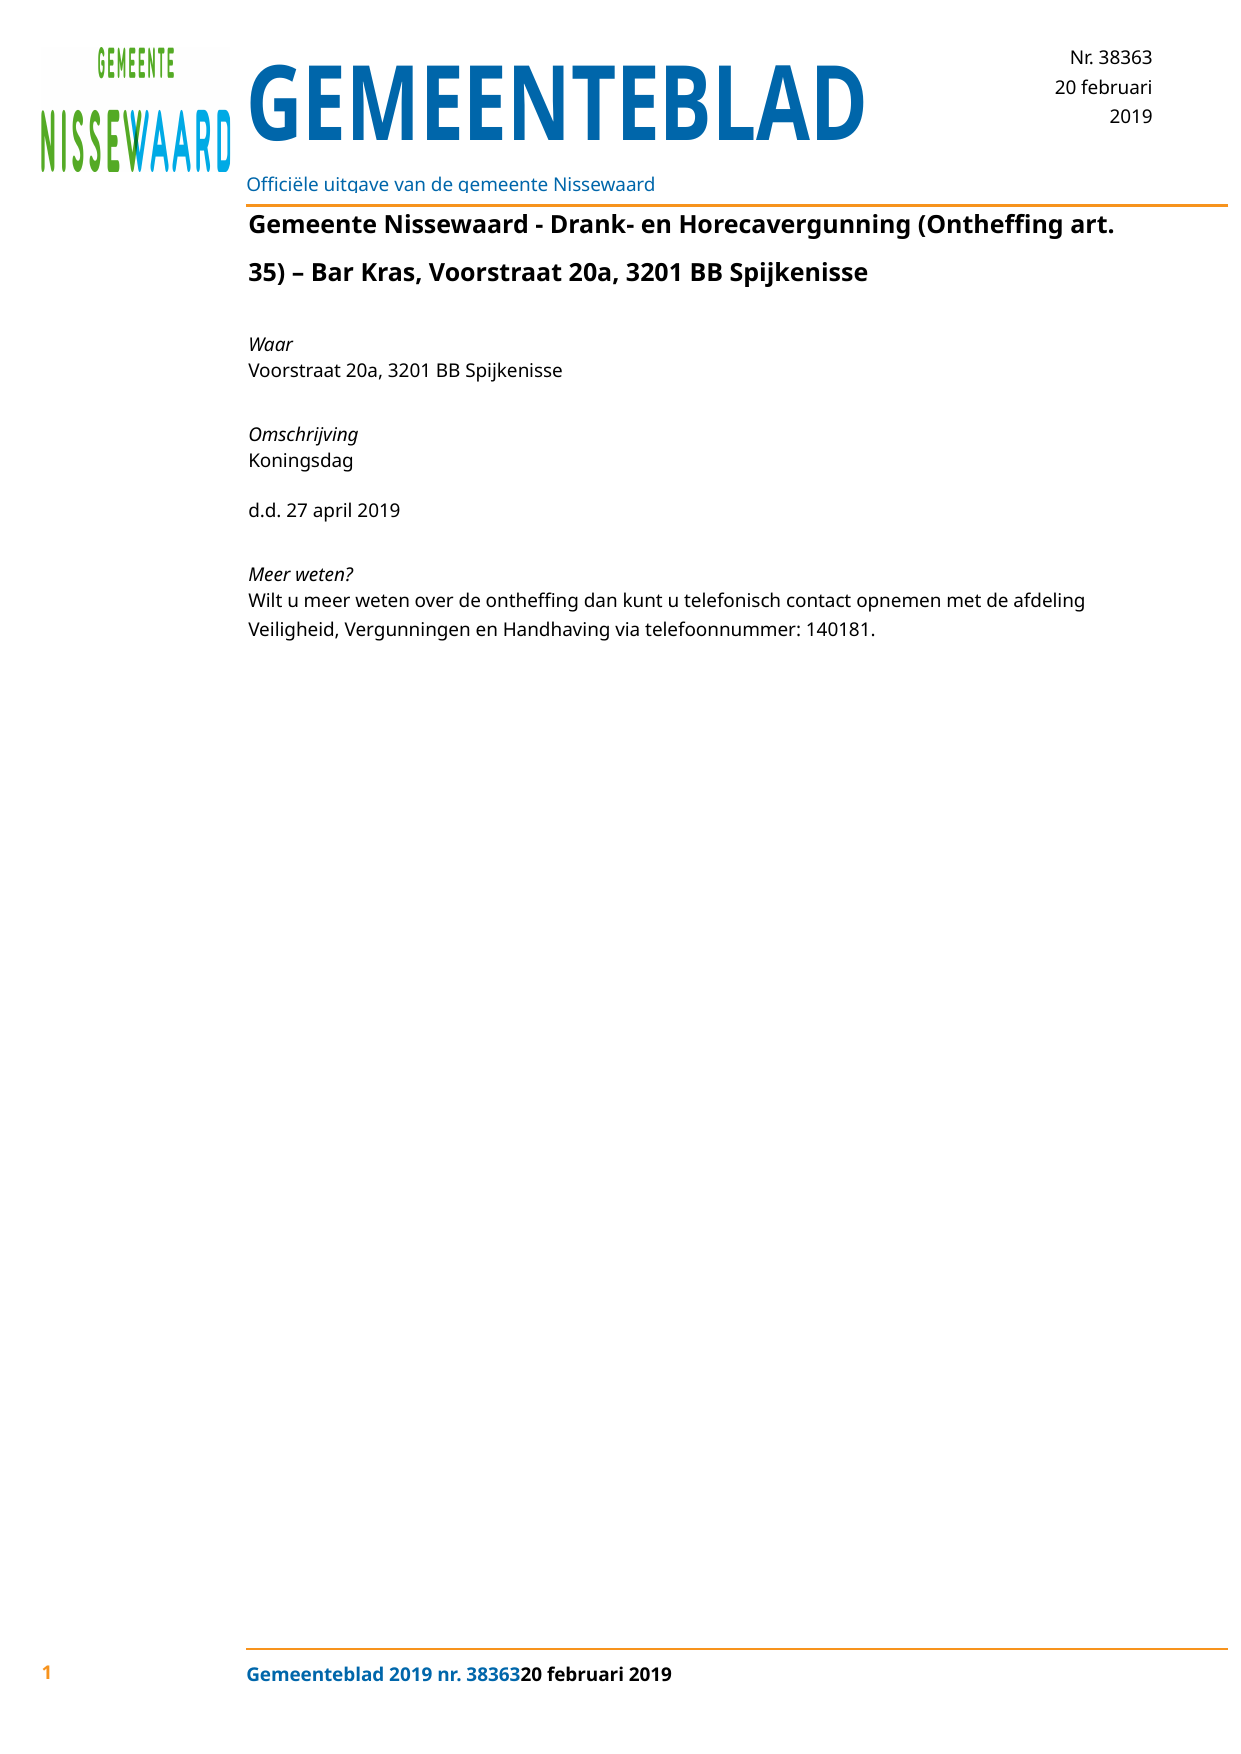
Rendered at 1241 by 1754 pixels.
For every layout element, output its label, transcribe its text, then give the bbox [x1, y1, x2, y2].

text Gemeente Nissewaard - Drank- en Horecavergunning (Ontheffing art. 35) – Bar Kras, Voorstraat 20a, 3201 BB Spijkenisse [248, 207, 1152, 288]
picture [200, 151, 206, 172]
picture [201, 122, 206, 138]
picture [154, 157, 165, 172]
text Voorstraat 20a, 3201 BB Spijkenisse [248, 357, 1152, 383]
picture [222, 122, 227, 160]
text Meer weten? [248, 561, 1152, 587]
text Koningsdag [248, 447, 1152, 473]
picture [176, 157, 187, 172]
text Omschrijving [248, 421, 1152, 447]
text Wilt u meer weten over de ontheffing dan kunt u telefonisch contact opnemen met de afdeling Veiligheid, Vergunningen en Handhaving via telefoonnummer: 140181. [248, 587, 1152, 642]
text d.d. 27 april 2019 [248, 497, 1152, 523]
picture [41, 47, 231, 172]
text Waar [248, 331, 1152, 357]
